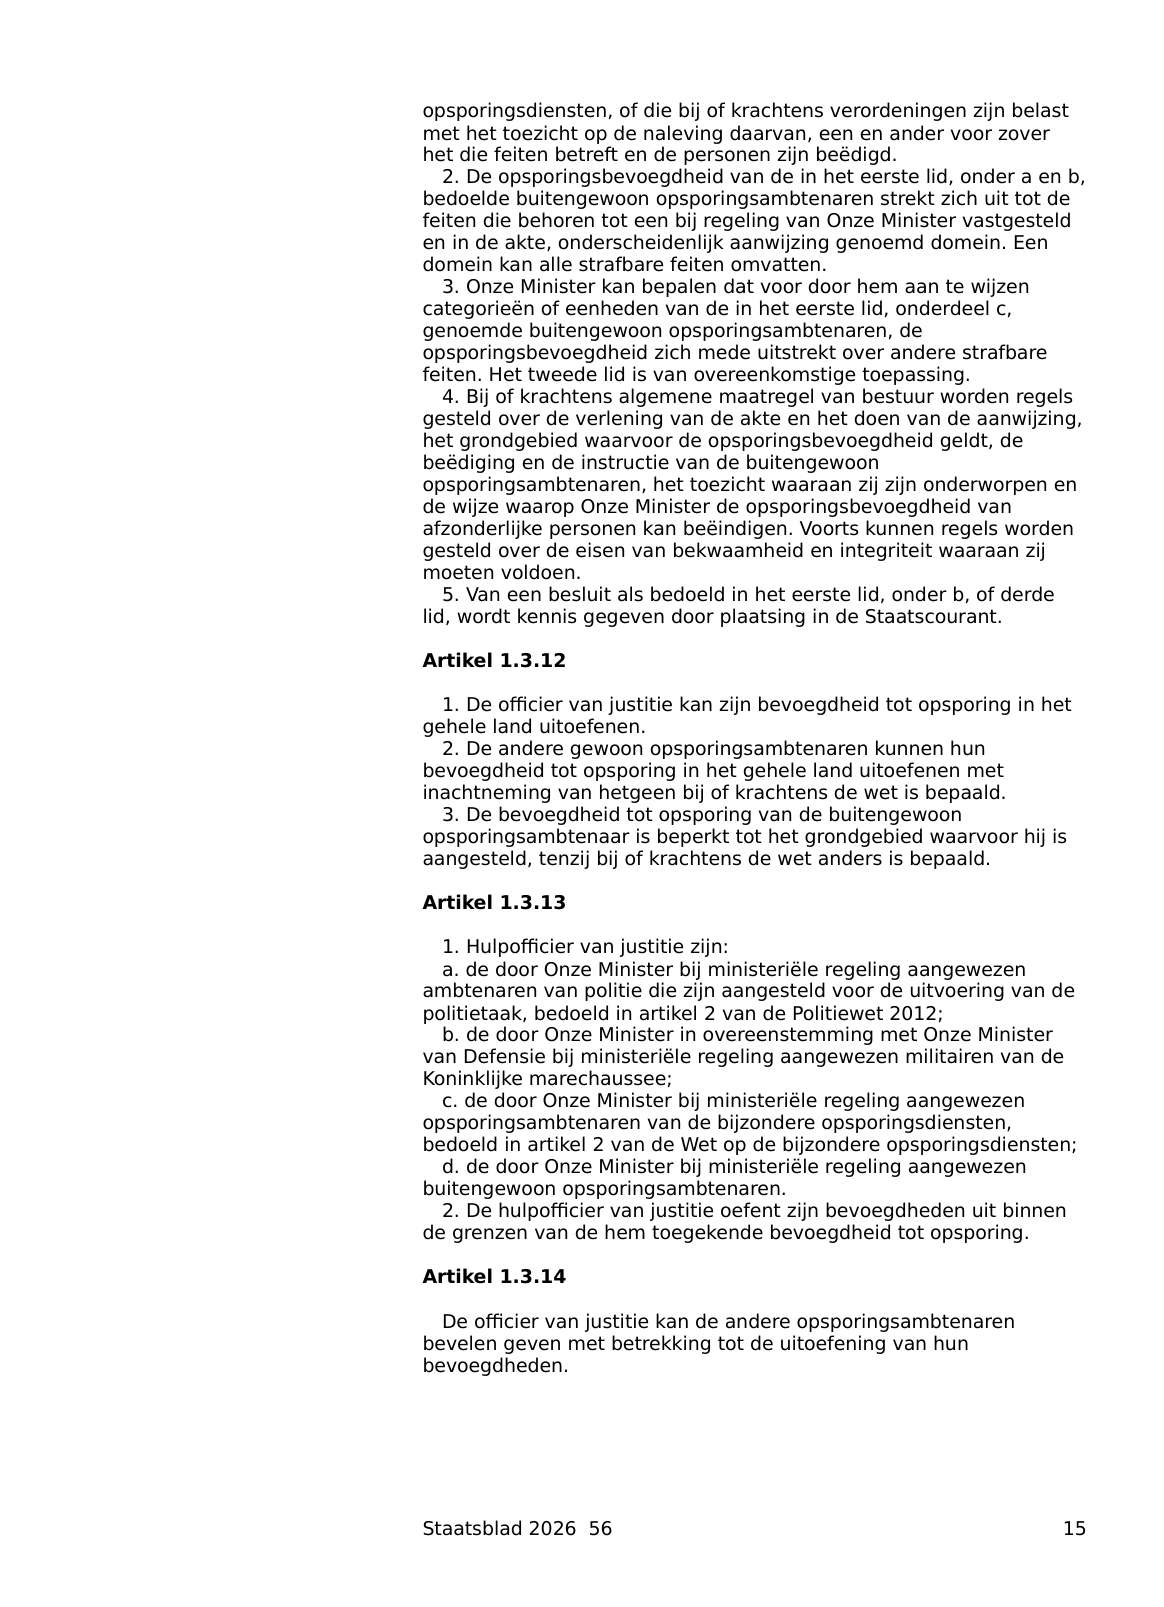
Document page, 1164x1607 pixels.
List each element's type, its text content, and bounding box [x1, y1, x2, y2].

subtitle Artikel 1.3.12 [422, 650, 1087, 672]
text De officier van justitie kan de andere opsporingsambtenaren bevelen geven met betrekking tot de uitoefening van hun bevoegdheden. [422, 1311, 1087, 1376]
text 2. De opsporingsbevoegdheid van de in het eerste lid, onder a en b, bedoelde buitengewoon opsporingsambtenaren strekt zich uit tot de feiten die behoren tot een bij regeling van Onze Minister vastgesteld en in de akte, onderscheidenlijk aanwijzing genoemd domein. Een domein kan alle strafbare feiten omvatten. [422, 166, 1087, 276]
text c. de door Onze Minister bij ministeriële regeling aangewezen opsporingsambtenaren van de bijzondere opsporingsdiensten, bedoeld in artikel 2 van de Wet op de bijzondere opsporingsdiensten; [422, 1090, 1087, 1156]
text 4. Bij of krachtens algemene maatregel van bestuur worden regels gesteld over de verlening van de akte en het doen van de aanwijzing, het grondgebied waarvoor de opsporingsbevoegdheid geldt, de beëdiging en de instructie van de buitengewoon opsporingsambtenaren, het toezicht waaraan zij zijn onderworpen en de wijze waarop Onze Minister de opsporingsbevoegdheid van afzonderlijke personen kan beëindigen. Voorts kunnen regels worden gesteld over de eisen van bekwaamheid en integriteit waaraan zij moeten voldoen. [422, 386, 1087, 584]
text opsporingsdiensten, of die bij of krachtens verordeningen zijn belast met het toezicht op de naleving daarvan, een en ander voor zover het die feiten betreft en de personen zijn beëdigd. [422, 100, 1087, 166]
subtitle Artikel 1.3.14 [422, 1266, 1087, 1288]
text 3. De bevoegdheid tot opsporing van de buitengewoon opsporingsambtenaar is beperkt tot het grondgebied waarvoor hij is aangesteld, tenzij bij of krachtens de wet anders is bepaald. [422, 804, 1087, 870]
text 1. Hulpofficier van justitie zijn: [422, 936, 1087, 958]
text 3. Onze Minister kan bepalen dat voor door hem aan te wijzen categorieën of eenheden van de in het eerste lid, onderdeel c, genoemde buitengewoon opsporingsambtenaren, de opsporingsbevoegdheid zich mede uitstrekt over andere strafbare feiten. Het tweede lid is van overeenkomstige toepassing. [422, 276, 1087, 386]
text d. de door Onze Minister bij ministeriële regeling aangewezen buitengewoon opsporingsambtenaren. [422, 1156, 1087, 1200]
text b. de door Onze Minister in overeenstemming met Onze Minister van Defensie bij ministeriële regeling aangewezen militairen van de Koninklijke marechaussee; [422, 1024, 1087, 1090]
text 2. De hulpofficier van justitie oefent zijn bevoegdheden uit binnen de grenzen van de hem toegekende bevoegdheid tot opsporing. [422, 1200, 1087, 1244]
subtitle Artikel 1.3.13 [422, 892, 1087, 914]
text 5. Van een besluit als bedoeld in het eerste lid, onder b, of derde lid, wordt kennis gegeven door plaatsing in de Staatscourant. [422, 584, 1087, 628]
text a. de door Onze Minister bij ministeriële regeling aangewezen ambtenaren van politie die zijn aangesteld voor de uitvoering van de politietaak, bedoeld in artikel 2 van de Politiewet 2012; [422, 958, 1087, 1024]
text 2. De andere gewoon opsporingsambtenaren kunnen hun bevoegdheid tot opsporing in het gehele land uitoefenen met inachtneming van hetgeen bij of krachtens de wet is bepaald. [422, 738, 1087, 804]
text 1. De officier van justitie kan zijn bevoegdheid tot opsporing in het gehele land uitoefenen. [422, 694, 1087, 738]
